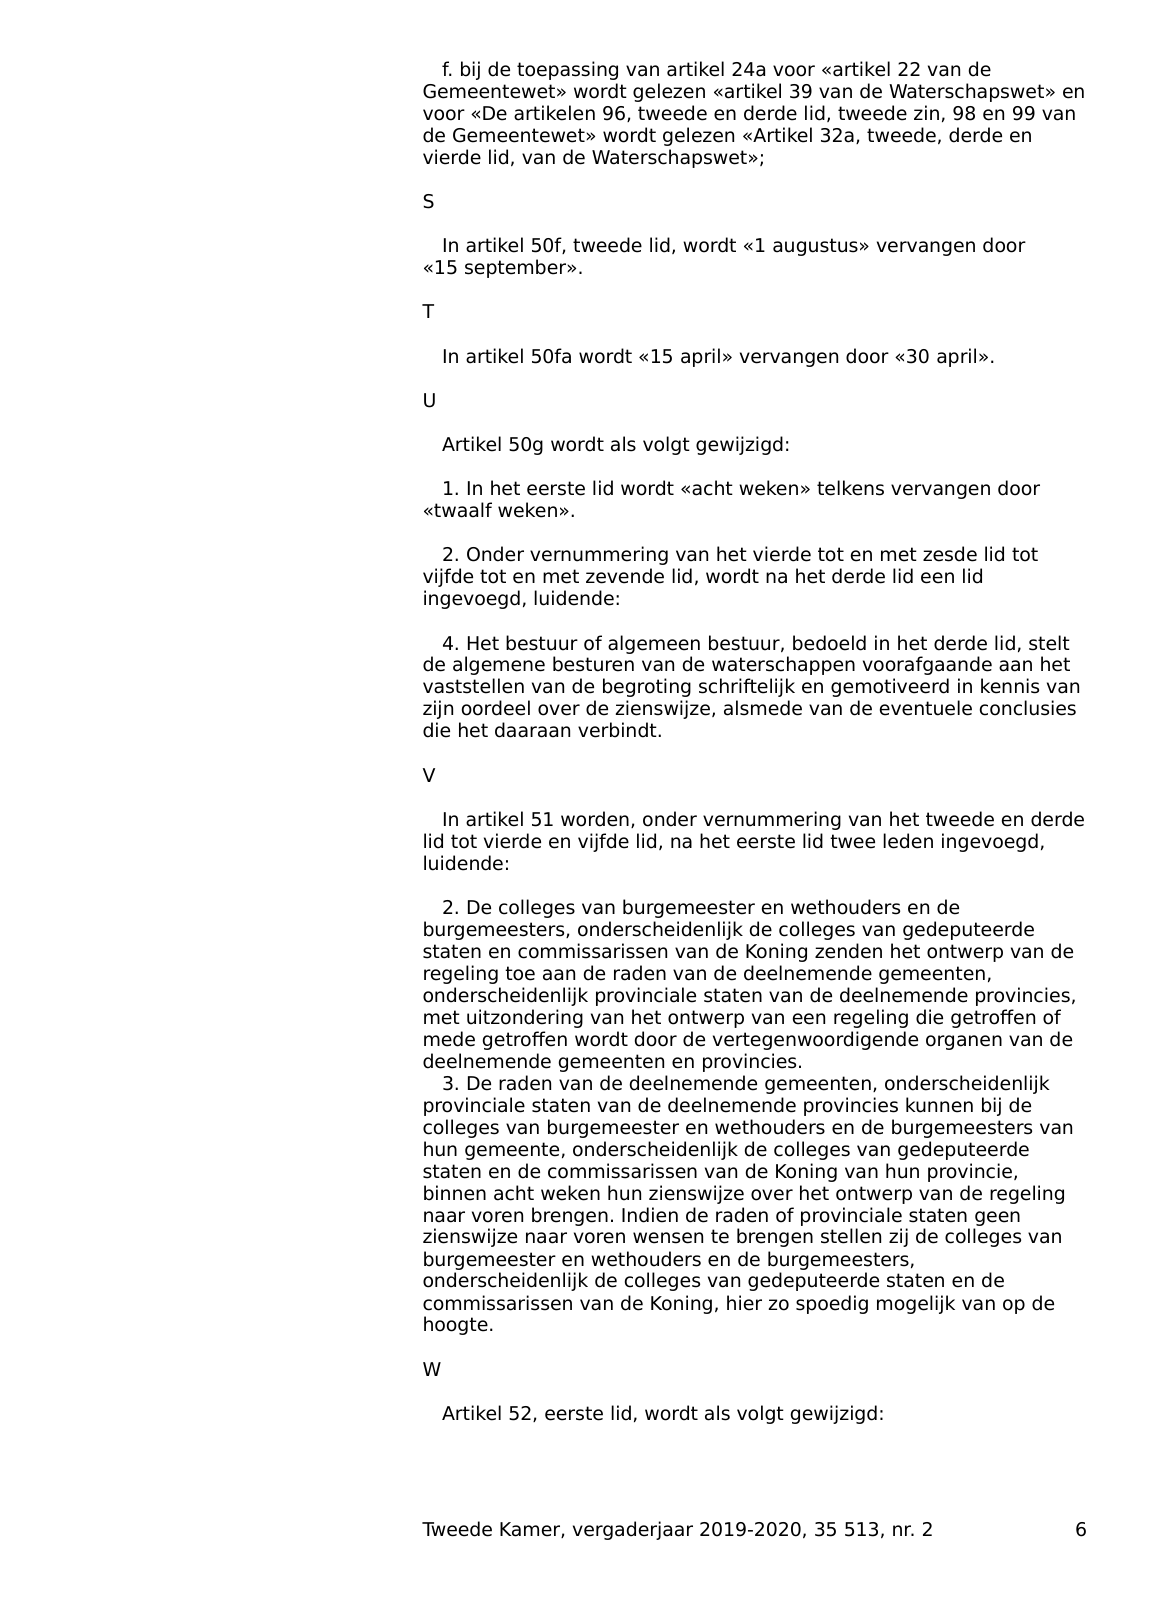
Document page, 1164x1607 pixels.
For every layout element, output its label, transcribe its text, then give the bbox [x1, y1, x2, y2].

text 1. In het eerste lid wordt «acht weken» telkens vervangen door «twaalf weken». [422, 478, 1087, 522]
text In artikel 50f, tweede lid, wordt «1 augustus» vervangen door «15 september». [422, 235, 1087, 279]
text In artikel 50fa wordt «15 april» vervangen door «30 april». [422, 346, 1087, 368]
text f. bij de toepassing van artikel 24a voor «artikel 22 van de Gemeentewet» wordt gelezen «artikel 39 van de Waterschapswet» en voor «De artikelen 96, tweede en derde lid, tweede zin, 98 en 99 van de Gemeentewet» wordt gelezen «Artikel 32a, tweede, derde en vierde lid, van de Waterschapswet»; [422, 59, 1087, 169]
text W [422, 1358, 1087, 1381]
text 2. De colleges van burgemeester en wethouders en de burgemeesters, onderscheidenlijk de colleges van gedeputeerde staten en commissarissen van de Koning zenden het ontwerp van de regeling toe aan de raden van de deelnemende gemeenten, onderscheidenlijk provinciale staten van de deelnemende provincies, met uitzondering van het ontwerp van een regeling die getroffen of mede getroffen wordt door de vertegenwoordigende organen van de deelnemende gemeenten en provincies. [422, 897, 1087, 1073]
text 2. Onder vernummering van het vierde tot en met zesde lid tot vijfde tot en met zevende lid, wordt na het derde lid een lid ingevoegd, luidende: [422, 544, 1087, 610]
text In artikel 51 worden, onder vernummering van het tweede en derde lid tot vierde en vijfde lid, na het eerste lid twee leden ingevoegd, luidende: [422, 809, 1087, 874]
text T [422, 301, 1087, 323]
text V [422, 764, 1087, 786]
text S [422, 191, 1087, 213]
text 4. Het bestuur of algemeen bestuur, bedoeld in het derde lid, stelt de algemene besturen van de waterschappen voorafgaande aan het vaststellen van de begroting schriftelijk en gemotiveerd in kennis van zijn oordeel over de zienswijze, alsmede van de eventuele conclusies die het daaraan verbindt. [422, 632, 1087, 742]
text Artikel 52, eerste lid, wordt als volgt gewijzigd: [422, 1403, 1087, 1425]
text U [422, 390, 1087, 412]
text Artikel 50g wordt als volgt gewijzigd: [422, 434, 1087, 456]
text 3. De raden van de deelnemende gemeenten, onderscheidenlijk provinciale staten van de deelnemende provincies kunnen bij de colleges van burgemeester en wethouders en de burgemeesters van hun gemeente, onderscheidenlijk de colleges van gedeputeerde staten en de commissarissen van de Koning van hun provincie, binnen acht weken hun zienswijze over het ontwerp van de regeling naar voren brengen. Indien de raden of provinciale staten geen zienswijze naar voren wensen te brengen stellen zij de colleges van burgemeester en wethouders en de burgemeesters, onderscheidenlijk de colleges van gedeputeerde staten en de commissarissen van de Koning, hier zo spoedig mogelijk van op de hoogte. [422, 1073, 1087, 1336]
